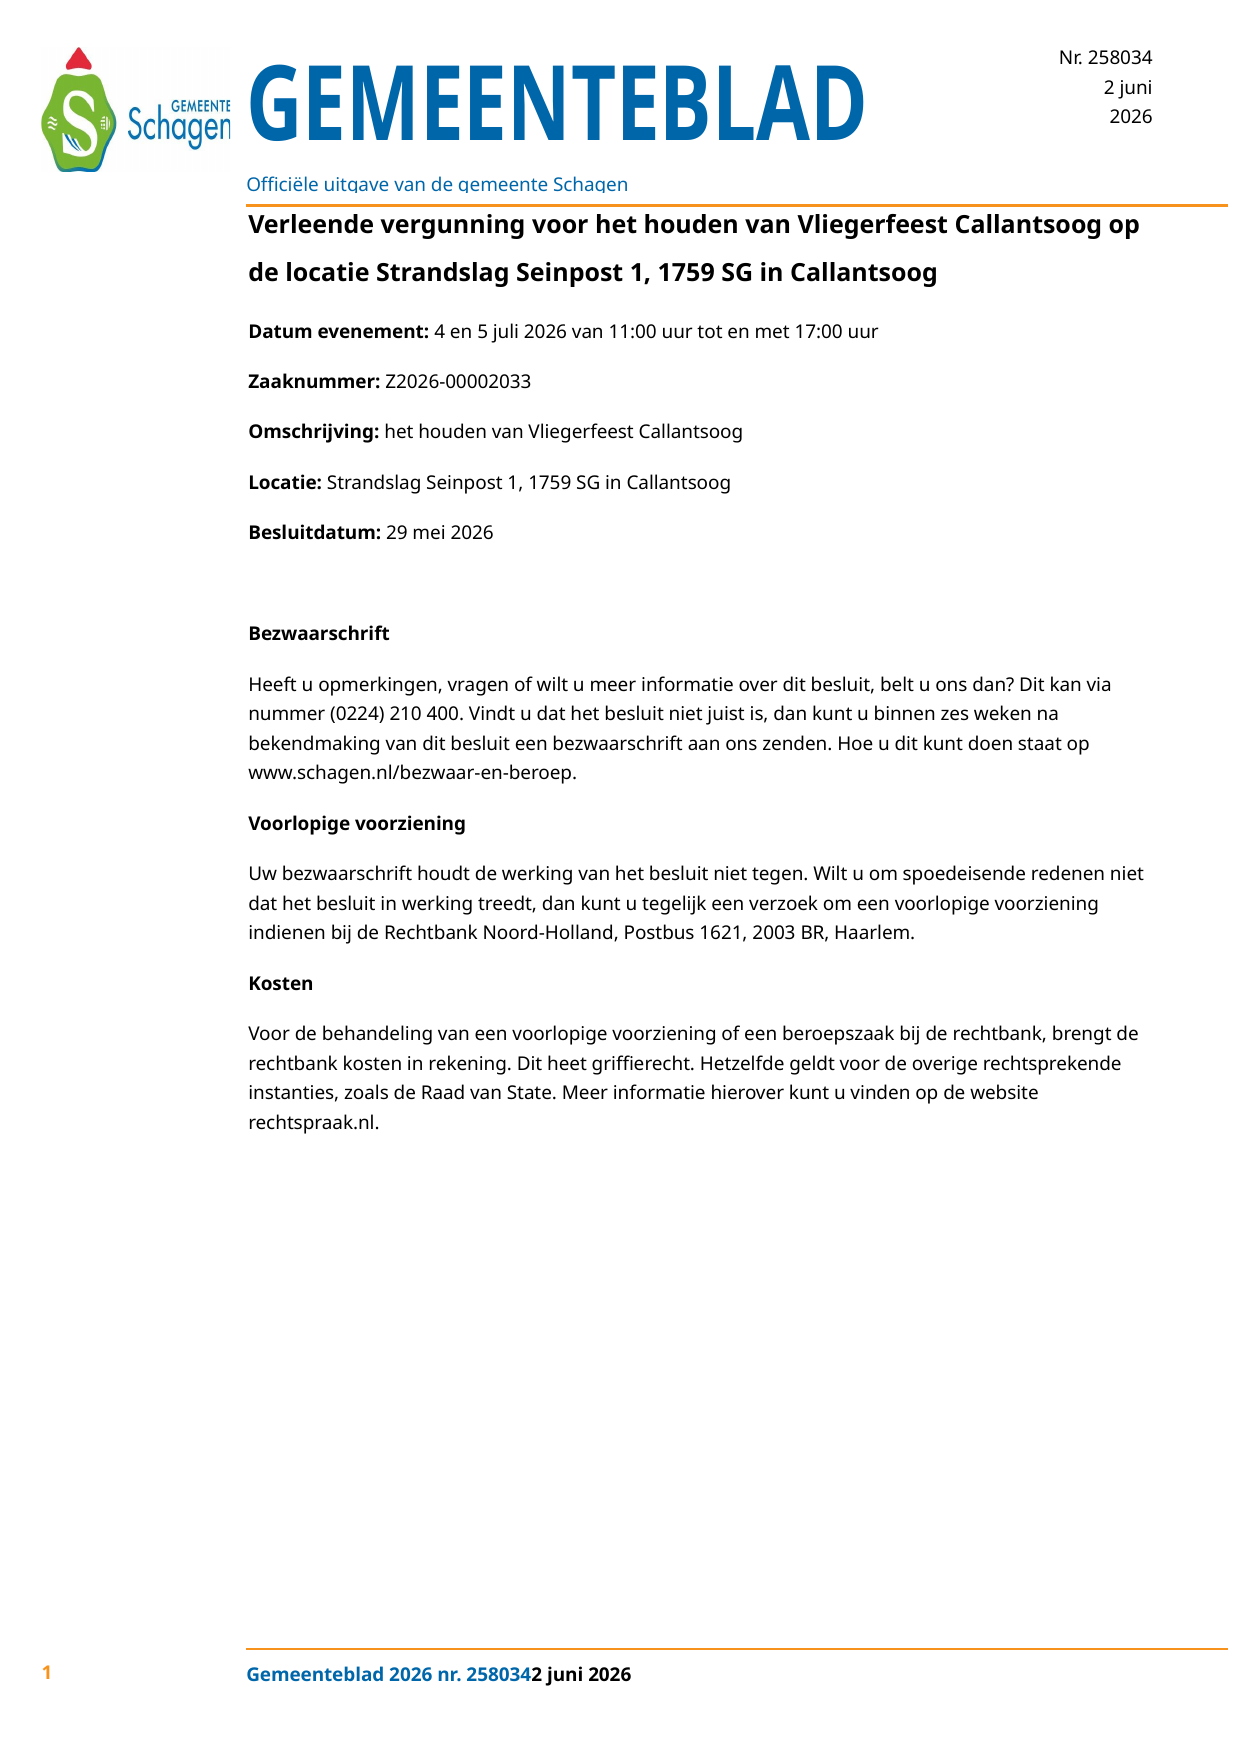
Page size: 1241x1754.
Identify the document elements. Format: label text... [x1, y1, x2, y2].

text Voorlopige voorziening [248, 810, 1152, 836]
text Verleende vergunning voor het houden van Vliegerfeest Callantsoog op de locatie Strandslag Seinpost 1, 1759 SG in Callantsoog [248, 207, 1152, 288]
text Bezwaarschrift [248, 620, 1152, 646]
picture [41, 47, 231, 172]
text Omschrijving: het houden van Vliegerfeest Callantsoog [248, 419, 1152, 444]
text Besluitdatum: 29 mei 2026 [248, 519, 1152, 545]
text Kosten [248, 970, 1152, 996]
text Datum evenement: 4 en 5 juli 2026 van 11:00 uur tot en met 17:00 uur [248, 318, 1152, 344]
text Heeft u opmerkingen, vragen of wilt u meer informatie over dit besluit, belt u ons dan? Dit kan via nummer (0224) 210 400. Vindt u dat het besluit niet juist is, dan kunt u binnen zes weken na bekendmaking van dit besluit een bezwaarschrift aan ons zenden. Hoe u dit kunt doen staat op www.schagen.nl/bezwaar-en-beroep. [248, 671, 1152, 785]
text Locatie: Strandslag Seinpost 1, 1759 SG in Callantsoog [248, 469, 1152, 495]
text Voor de behandeling van een voorlopige voorziening of een beroepszaak bij de rechtbank, brengt de rechtbank kosten in rekening. Dit heet griffierecht. Hetzelfde geldt voor de overige rechtsprekende instanties, zoals de Raad van State. Meer informatie hierover kunt u vinden op de website rechtspraak.nl. [248, 1020, 1152, 1135]
text Uw bezwaarschrift houdt de werking van het besluit niet tegen. Wilt u om spoedeisende redenen niet dat het besluit in werking treedt, dan kunt u tegelijk een verzoek om een voorlopige voorziening indienen bij de Rechtbank Noord-Holland, Postbus 1621, 2003 BR, Haarlem. [248, 860, 1152, 945]
text Zaaknummer: Z2026-00002033 [248, 368, 1152, 394]
